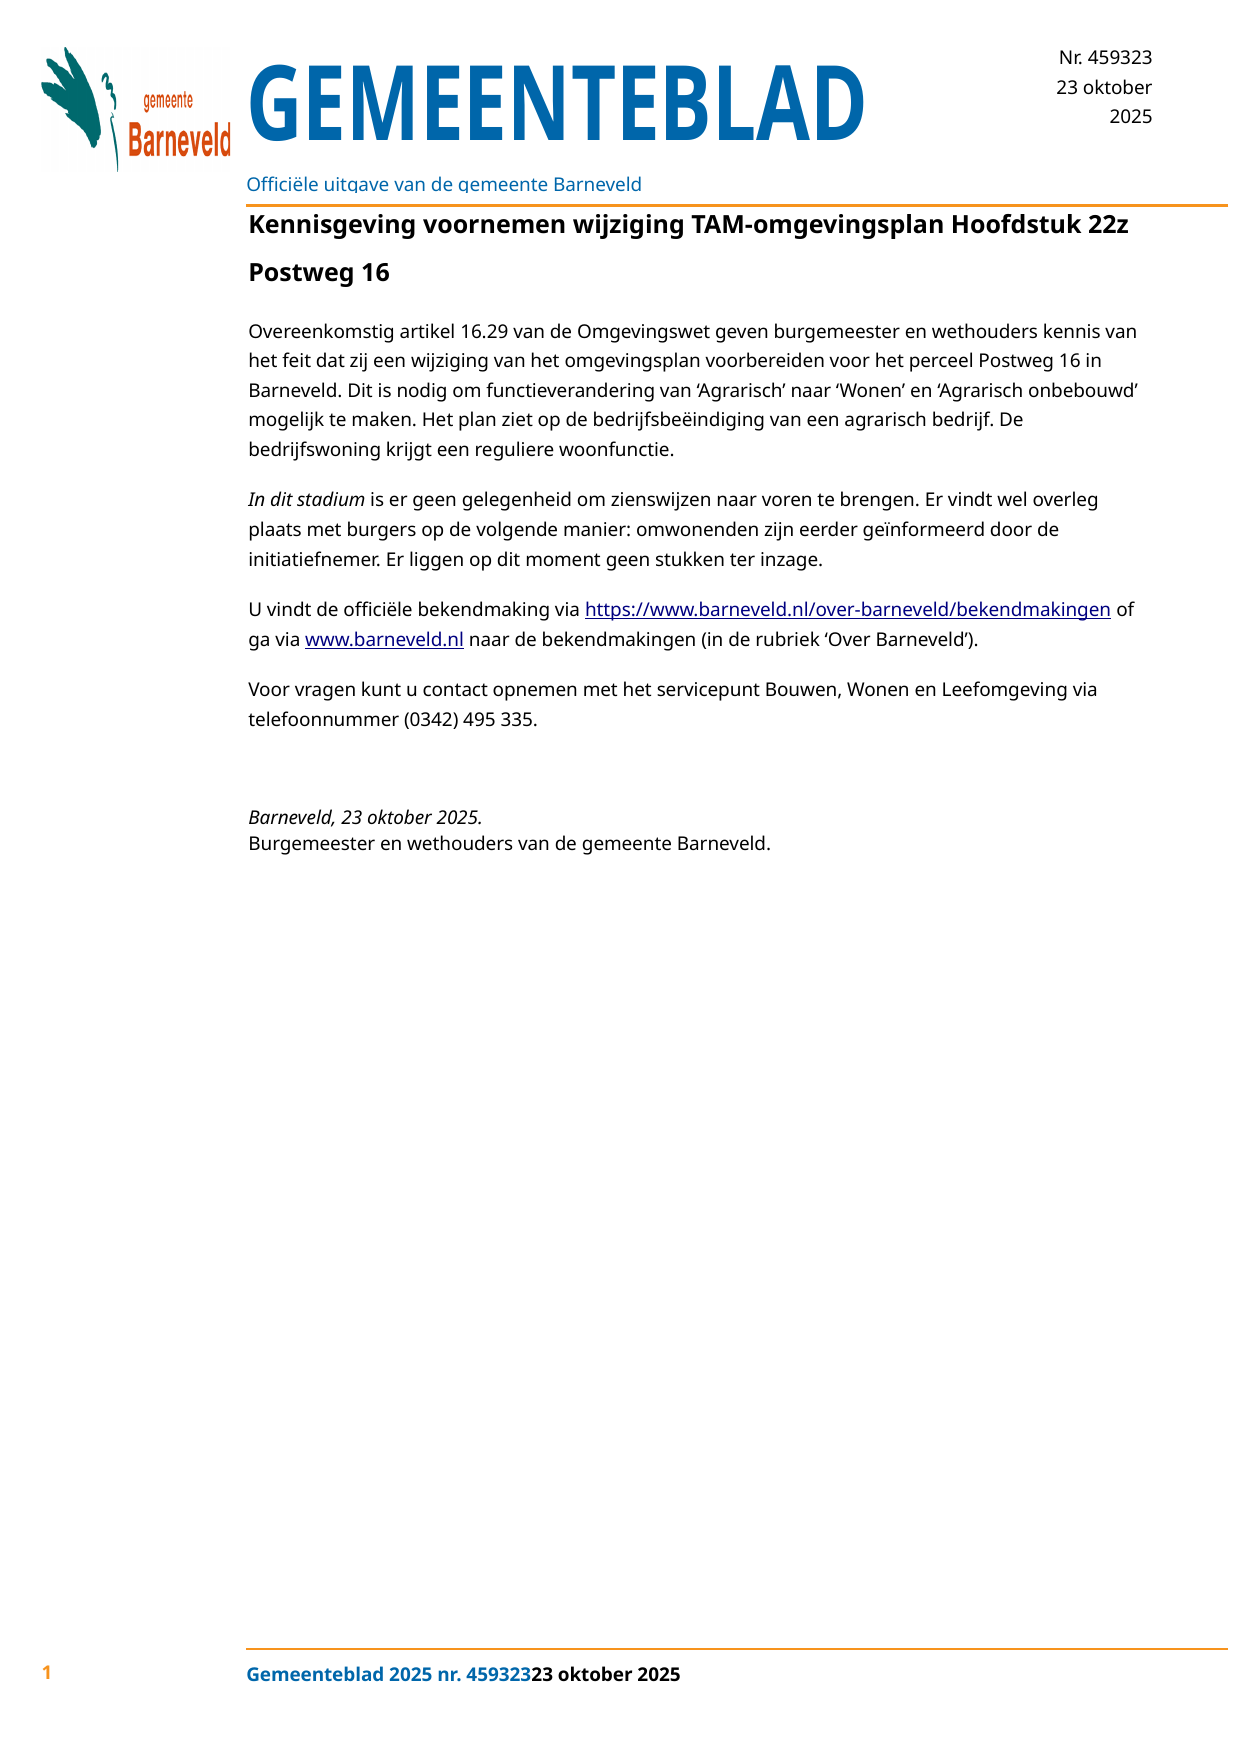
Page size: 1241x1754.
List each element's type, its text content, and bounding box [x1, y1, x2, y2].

text Kennisgeving voornemen wijziging TAM-omgevingsplan Hoofdstuk 22z Postweg 16 [248, 207, 1152, 288]
text Overeenkomstig artikel 16.29 van de Omgevingswet geven burgemeester en wethouders kennis van het feit dat zij een wijziging van het omgevingsplan voorbereiden voor het perceel Postweg 16 in Barneveld. Dit is nodig om functieverandering van ‘Agrarisch’ naar ‘Wonen’ en ‘Agrarisch onbebouwd’ mogelijk te maken. Het plan ziet op de bedrijfsbeëindiging van een agrarisch bedrijf. De bedrijfswoning krijgt een reguliere woonfunctie. [248, 318, 1152, 462]
text Burgemeester en wethouders van de gemeente Barneveld. [248, 830, 1152, 856]
text Barneveld, 23 oktober 2025. [248, 804, 1152, 830]
picture [41, 47, 231, 172]
text In dit stadium is er geen gelegenheid om zienswijzen naar voren te brengen. Er vindt wel overleg plaats met burgers op de volgende manier: omwonenden zijn eerder geïnformeerd door de initiatiefnemer. Er liggen op dit moment geen stukken ter inzage. [248, 487, 1152, 572]
text U vindt de officiële bekendmaking via https://www.barneveld.nl/over-barneveld/bekendmakingen of ga via www.barneveld.nl naar de bekendmakingen (in de rubriek ‘Over Barneveld’). [248, 596, 1152, 652]
text Voor vragen kunt u contact opnemen met het servicepunt Bouwen, Wonen en Leefomgeving via telefoonnummer (0342) 495 335. [248, 676, 1152, 732]
